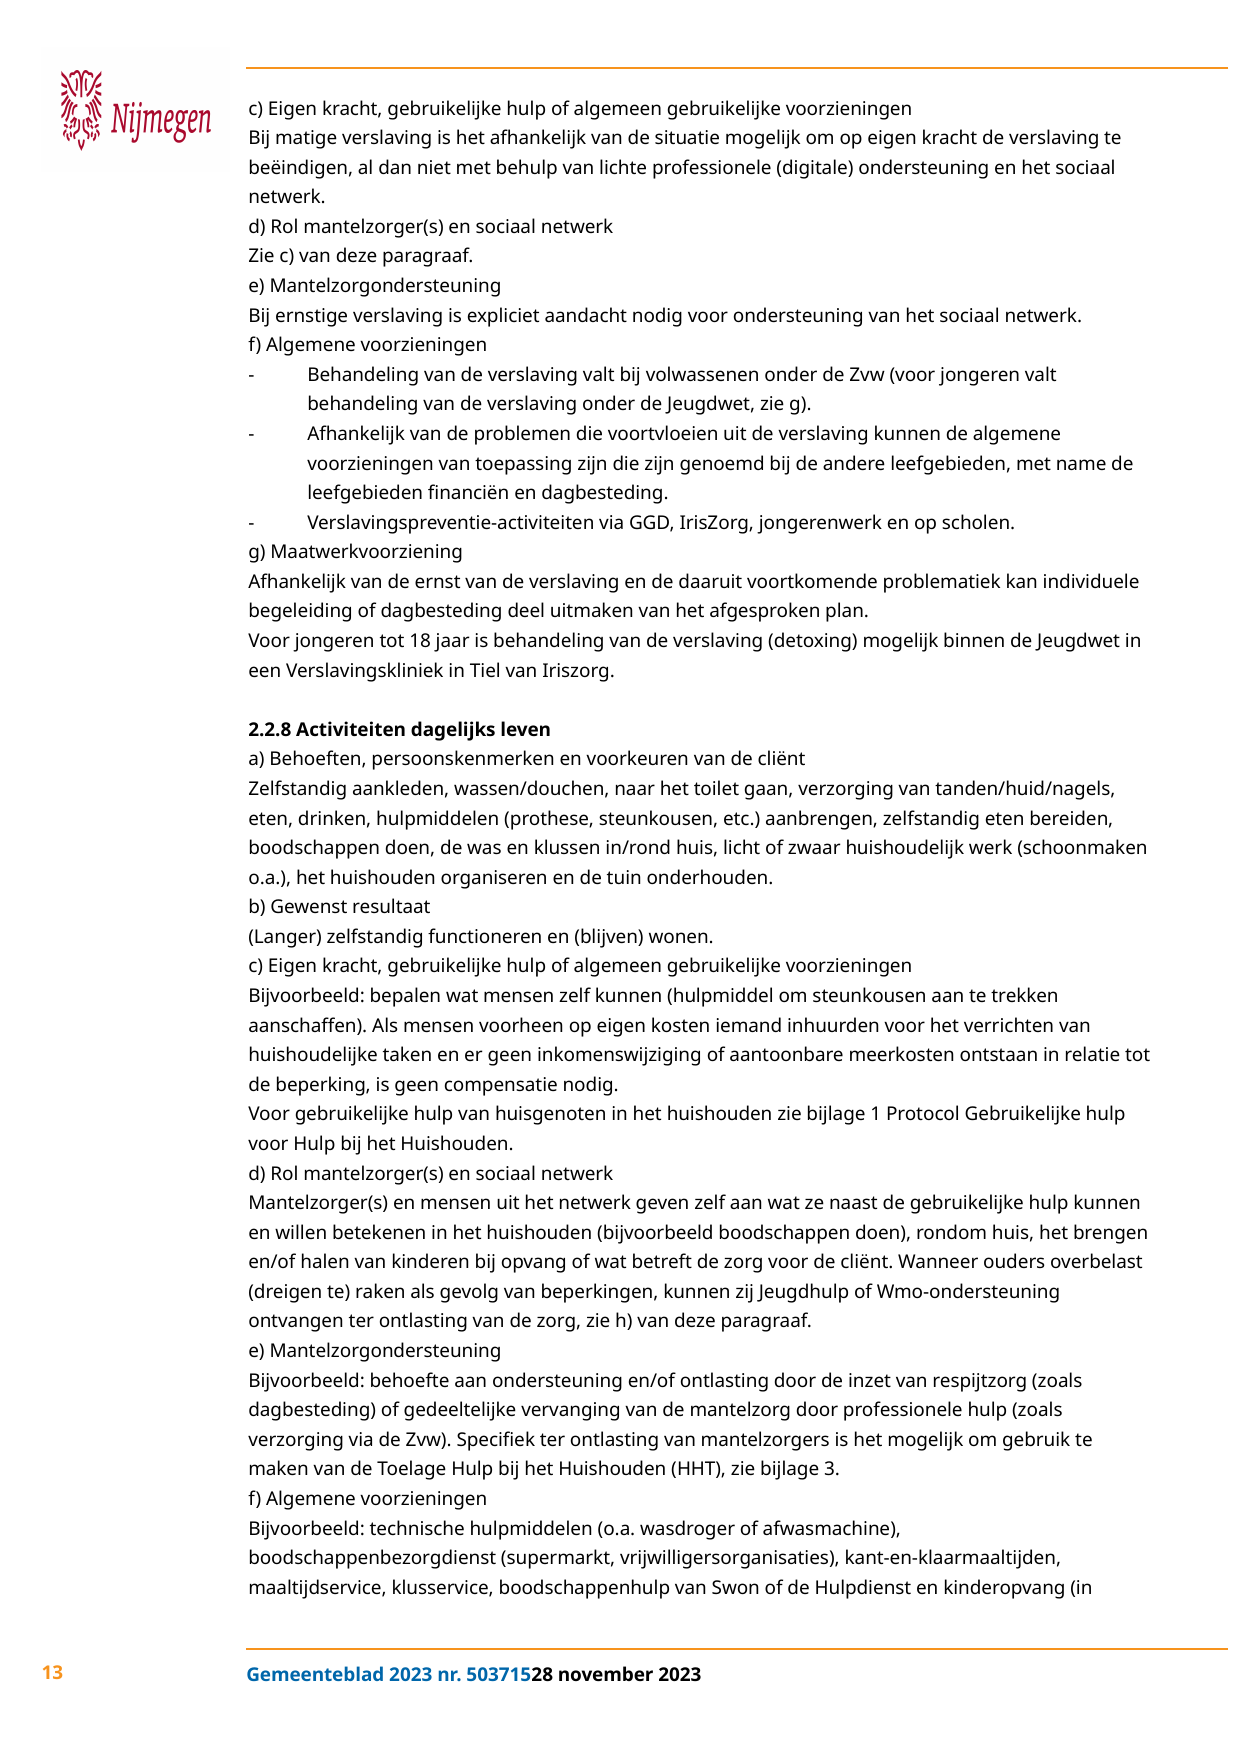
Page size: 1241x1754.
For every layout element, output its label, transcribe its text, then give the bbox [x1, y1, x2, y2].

text Bijvoorbeeld: bepalen wat mensen zelf kunnen (hulpmiddel om steunkousen aan te trekken aanschaffen). Als mensen voorheen op eigen kosten iemand inhuurden voor het verrichten van huishoudelijke taken en er geen inkomenswijziging of aantoonbare meerkosten ontstaan in relatie tot de beperking, is geen compensatie nodig. [248, 982, 1152, 1097]
picture [41, 47, 231, 172]
text d) Rol mantelzorger(s) en sociaal netwerk [248, 1160, 1152, 1186]
text Bij ernstige verslaving is expliciet aandacht nodig voor ondersteuning van het sociaal netwerk. [248, 302, 1152, 328]
text c) Eigen kracht, gebruikelijke hulp of algemeen gebruikelijke voorzieningen [248, 953, 1152, 978]
text Zelfstandig aankleden, wassen/douchen, naar het toilet gaan, verzorging van tanden/huid/nagels, eten, drinken, hulpmiddelen (prothese, steunkousen, etc.) aanbrengen, zelfstandig eten bereiden, boodschappen doen, de was en klussen in/rond huis, licht of zwaar huishoudelijk werk (schoonmaken o.a.), het huishouden organiseren en de tuin onderhouden. [248, 775, 1152, 890]
text f) Algemene voorzieningen [248, 1485, 1152, 1511]
text b) Gewenst resultaat [248, 893, 1152, 919]
list Verslavingspreventie-activiteiten via GGD, IrisZorg, jongerenwerk en op scholen. [248, 509, 1152, 535]
text (Langer) zelfstandig functioneren en (blijven) wonen. [248, 923, 1152, 949]
text e) Mantelzorgondersteuning [248, 1337, 1152, 1363]
text d) Rol mantelzorger(s) en sociaal netwerk [248, 213, 1152, 239]
list Behandeling van de verslaving valt bij volwassenen onder de Zvw (voor jongeren valt behandeling van de verslaving onder de Jeugdwet, zie g). [248, 361, 1152, 416]
text Bijvoorbeeld: technische hulpmiddelen (o.a. wasdroger of afwasmachine), boodschappenbezorgdienst (supermarkt, vrijwilligersorganisaties), kant-en-klaarmaaltijden, maaltijdservice, klusservice, boodschappenhulp van Swon of de Hulpdienst en kinderopvang (in [248, 1515, 1152, 1600]
text Bij matige verslaving is het afhankelijk van de situatie mogelijk om op eigen kracht de verslaving te beëindigen, al dan niet met behulp van lichte professionele (digitale) ondersteuning en het sociaal netwerk. [248, 124, 1152, 209]
text Voor jongeren tot 18 jaar is behandeling van de verslaving (detoxing) mogelijk binnen de Jeugdwet in een Verslavingskliniek in Tiel van Iriszorg. [248, 627, 1152, 683]
text Zie c) van deze paragraaf. [248, 243, 1152, 268]
text Mantelzorger(s) en mensen uit het netwerk geven zelf aan wat ze naast de gebruikelijke hulp kunnen en willen betekenen in het huishouden (bijvoorbeeld boodschappen doen), rondom huis, het brengen en/of halen van kinderen bij opvang of wat betreft de zorg voor de cliënt. Wanneer ouders overbelast (dreigen te) raken als gevolg van beperkingen, kunnen zij Jeugdhulp of Wmo-ondersteuning ontvangen ter ontlasting van de zorg, zie h) van deze paragraaf. [248, 1189, 1152, 1333]
text a) Behoeften, persoonskenmerken en voorkeuren van de cliënt [248, 746, 1152, 771]
text f) Algemene voorzieningen [248, 331, 1152, 357]
list Afhankelijk van de problemen die voortvloeien uit de verslaving kunnen de algemene voorzieningen van toepassing zijn die zijn genoemd bij de andere leefgebieden, met name de leefgebieden financiën en dagbesteding. [248, 420, 1152, 505]
text g) Maatwerkvoorziening [248, 538, 1152, 564]
text 2.2.8 Activiteiten dagelijks leven [248, 716, 1152, 742]
text e) Mantelzorgondersteuning [248, 272, 1152, 298]
text c) Eigen kracht, gebruikelijke hulp of algemeen gebruikelijke voorzieningen [248, 95, 1152, 121]
text Afhankelijk van de ernst van de verslaving en de daaruit voortkomende problematiek kan individuele begeleiding of dagbesteding deel uitmaken van het afgesproken plan. [248, 568, 1152, 623]
text Voor gebruikelijke hulp van huisgenoten in het huishouden zie bijlage 1 Protocol Gebruikelijke hulp voor Hulp bij het Huishouden. [248, 1101, 1152, 1156]
text Bijvoorbeeld: behoefte aan ondersteuning en/of ontlasting door de inzet van respijtzorg (zoals dagbesteding) of gedeeltelijke vervanging van de mantelzorg door professionele hulp (zoals verzorging via de Zvw). Specifiek ter ontlasting van mantelzorgers is het mogelijk om gebruik te maken van de Toelage Hulp bij het Huishouden (HHT), zie bijlage 3. [248, 1367, 1152, 1481]
